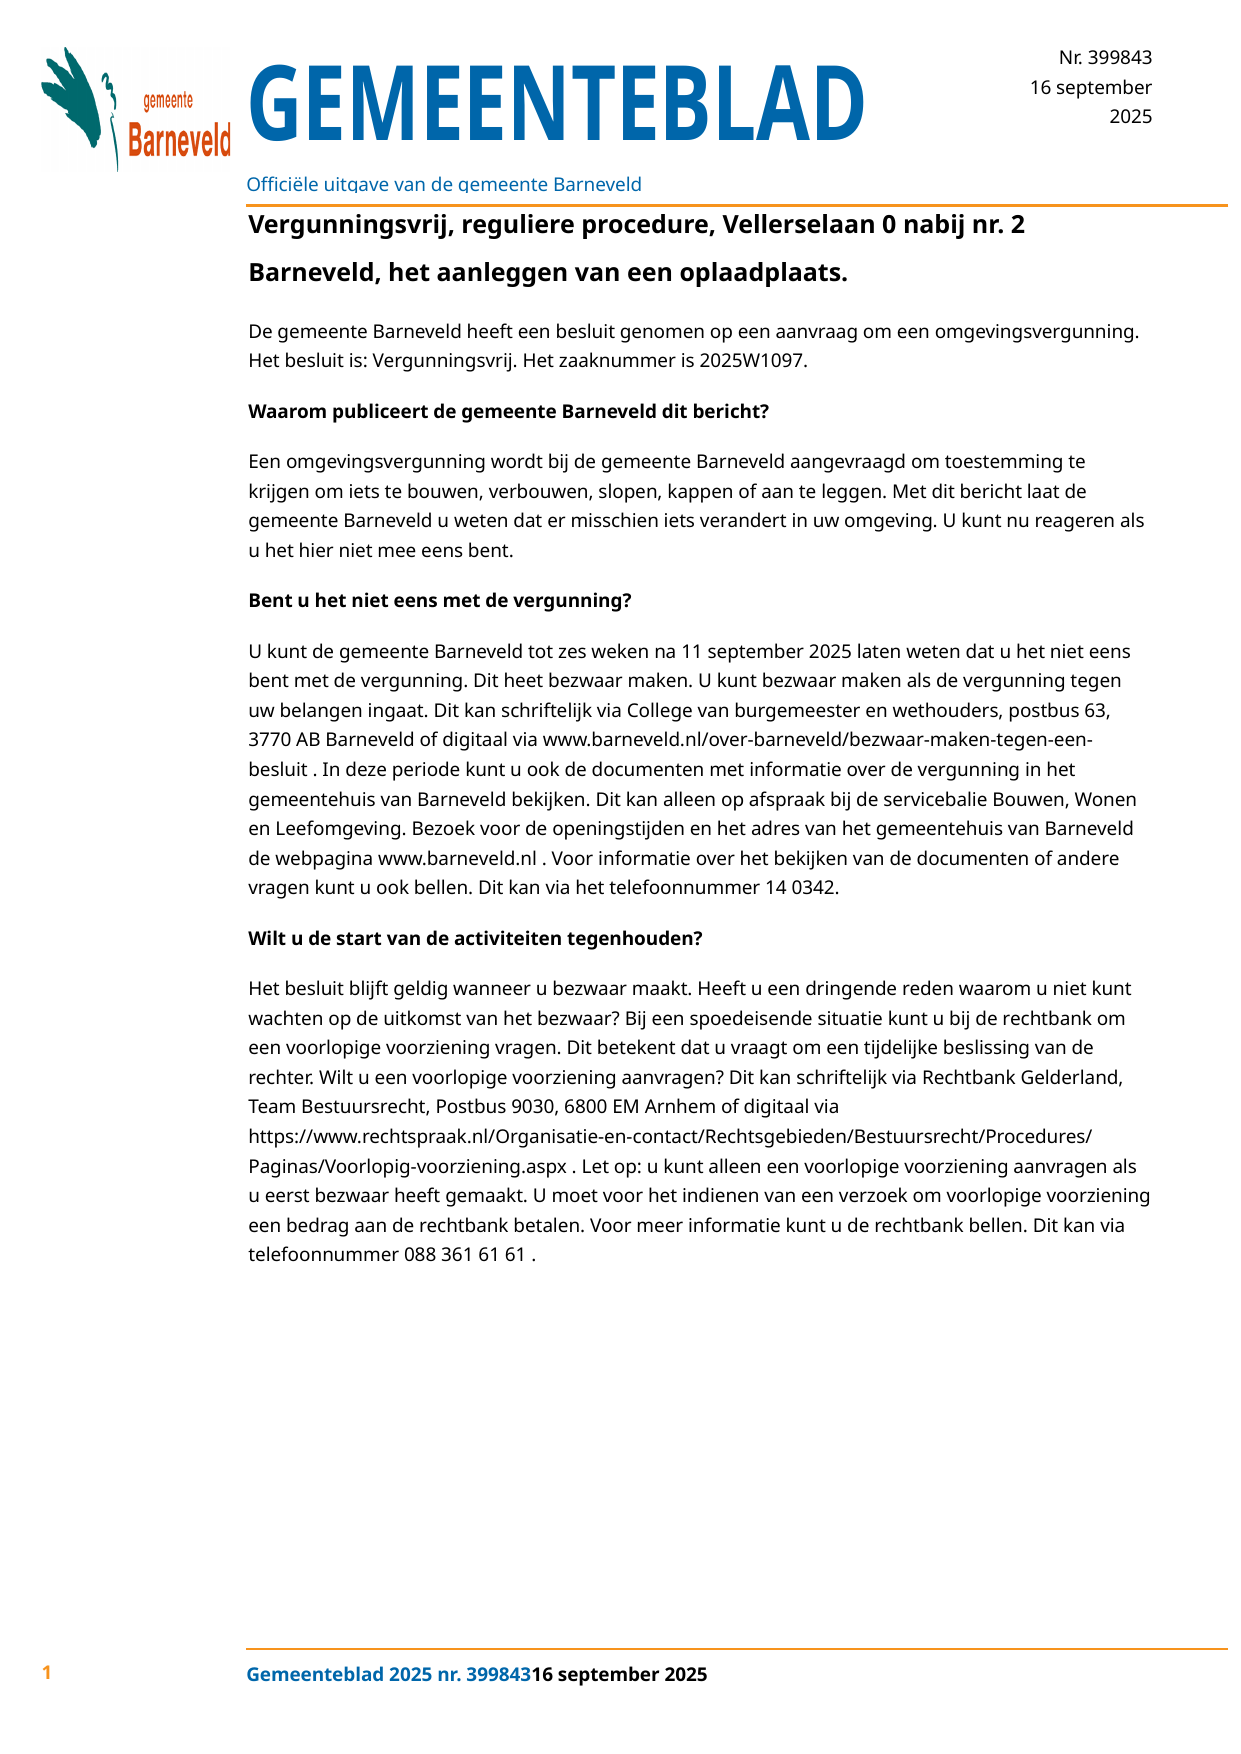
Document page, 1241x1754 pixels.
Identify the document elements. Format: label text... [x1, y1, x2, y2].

text U kunt de gemeente Barneveld tot zes weken na 11 september 2025 laten weten dat u het niet eens bent met de vergunning. Dit heet bezwaar maken. U kunt bezwaar maken als de vergunning tegen uw belangen ingaat. Dit kan schriftelijk via College van burgemeester en wethouders, postbus 63, 3770 AB Barneveld of digitaal via www.barneveld.nl/over-barneveld/bezwaar-maken-tegen-een-besluit . In deze periode kunt u ook de documenten met informatie over de vergunning in het gemeentehuis van Barneveld bekijken. Dit kan alleen op afspraak bij de servicebalie Bouwen, Wonen en Leefomgeving. Bezoek voor de openingstijden en het adres van het gemeentehuis van Barneveld de webpagina www.barneveld.nl . Voor informatie over het bekijken van de documenten of andere vragen kunt u ook bellen. Dit kan via het telefoonnummer 14 0342. [248, 638, 1152, 900]
text De gemeente Barneveld heeft een besluit genomen op een aanvraag om een omgevingsvergunning. Het besluit is: Vergunningsvrij. Het zaaknummer is 2025W1097. [248, 318, 1152, 373]
text Waarom publiceert de gemeente Barneveld dit bericht? [248, 398, 1152, 424]
text Wilt u de start van de activiteiten tegenhouden? [248, 925, 1152, 951]
text Vergunningsvrij, reguliere procedure, Vellerselaan 0 nabij nr. 2 Barneveld, het aanleggen van een oplaadplaats. [248, 207, 1152, 288]
text Het besluit blijft geldig wanneer u bezwaar maakt. Heeft u een dringende reden waarom u niet kunt wachten op de uitkomst van het bezwaar? Bij een spoedeisende situatie kunt u bij de rechtbank om een voorlopige voorziening vragen. Dit betekent dat u vraagt om een tijdelijke beslissing van de rechter. Wilt u een voorlopige voorziening aanvragen? Dit kan schriftelijk via Rechtbank Gelderland, Team Bestuursrecht, Postbus 9030, 6800 EM Arnhem of digitaal via https://www.rechtspraak.nl/Organisatie-en-contact/Rechtsgebieden/Bestuursrecht/Procedures/Paginas/Voorlopig-voorziening.aspx . Let op: u kunt alleen een voorlopige voorziening aanvragen als u eerst bezwaar heeft gemaakt. U moet voor het indienen van een verzoek om voorlopige voorziening een bedrag aan de rechtbank betalen. Voor meer informatie kunt u de rechtbank bellen. Dit kan via telefoonnummer 088 361 61 61 . [248, 975, 1152, 1267]
text Bent u het niet eens met de vergunning? [248, 587, 1152, 613]
picture [41, 47, 231, 172]
text Een omgevingsvergunning wordt bij de gemeente Barneveld aangevraagd om toestemming te krijgen om iets te bouwen, verbouwen, slopen, kappen of aan te leggen. Met dit bericht laat de gemeente Barneveld u weten dat er misschien iets verandert in uw omgeving. U kunt nu reageren als u het hier niet mee eens bent. [248, 448, 1152, 563]
